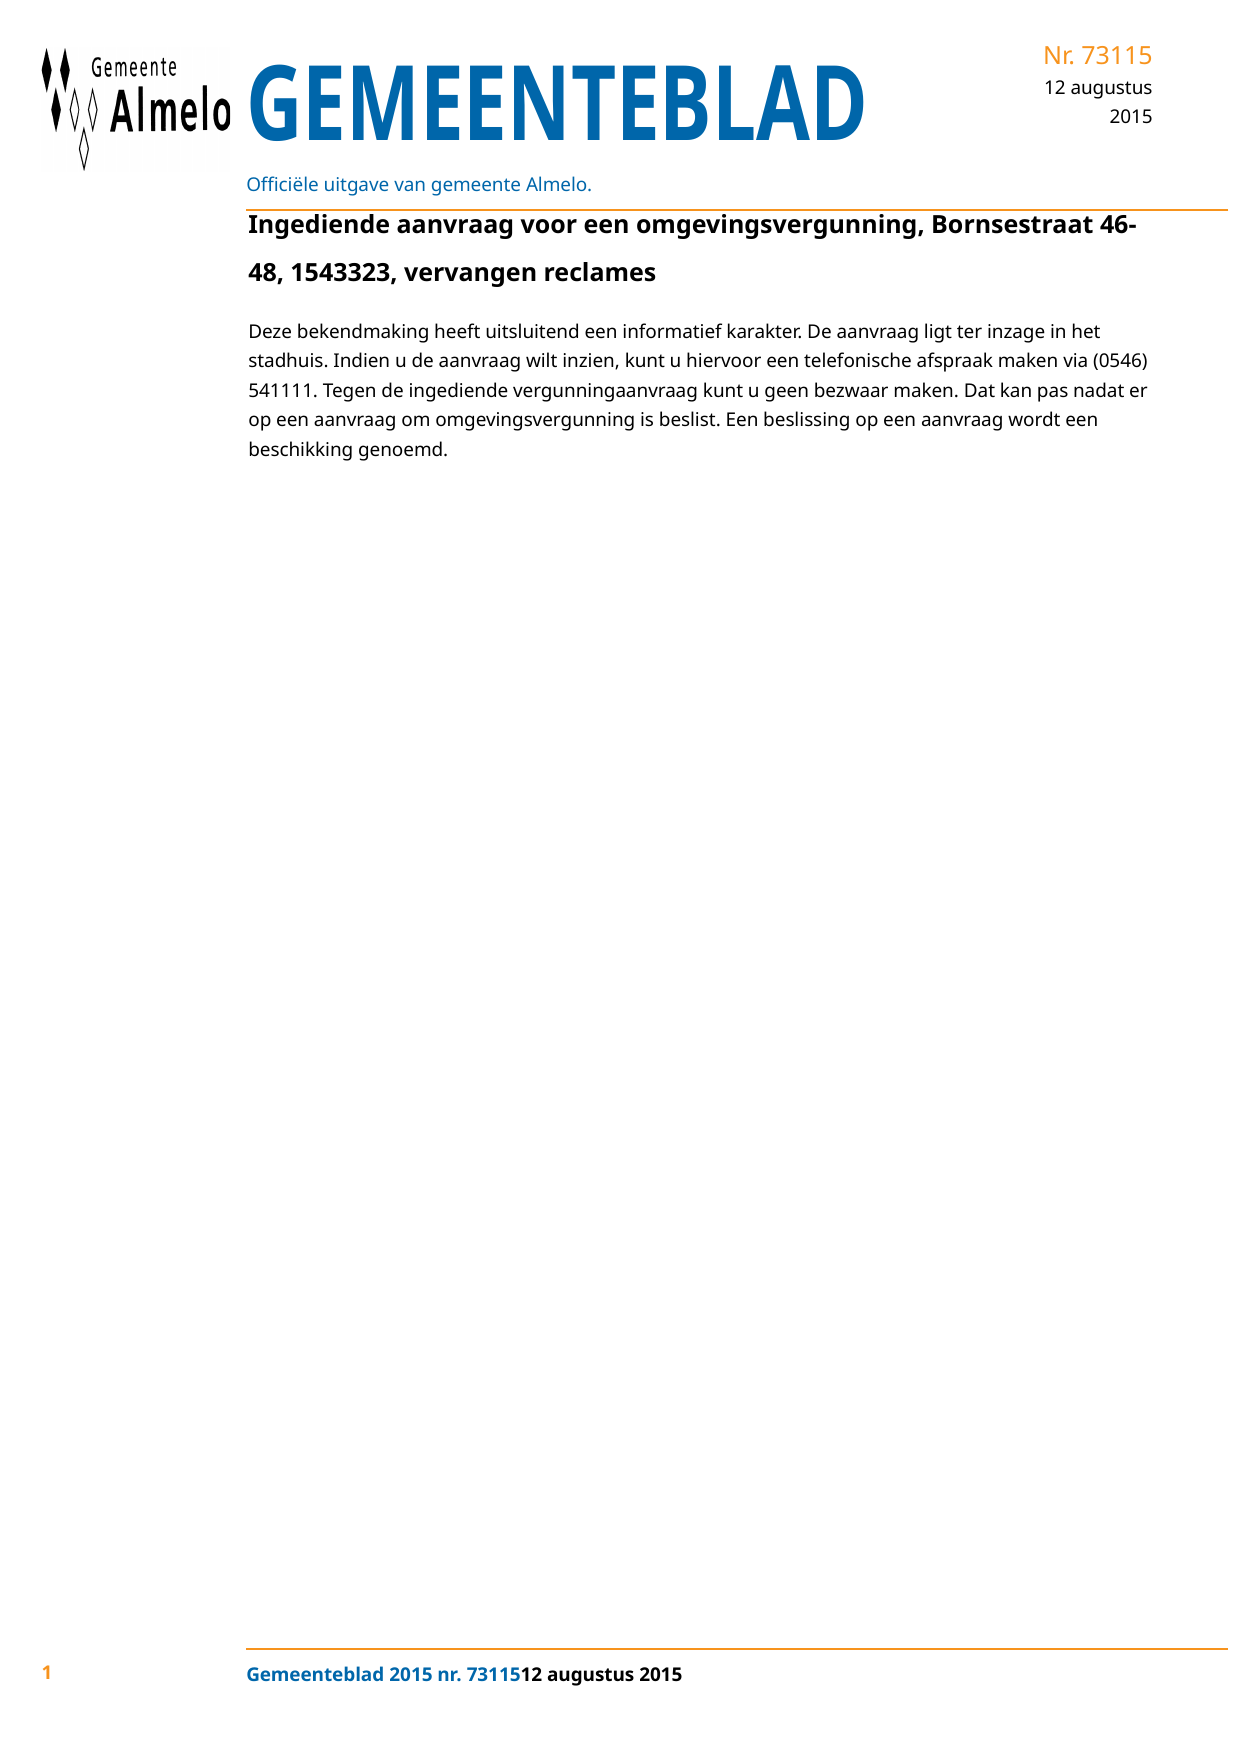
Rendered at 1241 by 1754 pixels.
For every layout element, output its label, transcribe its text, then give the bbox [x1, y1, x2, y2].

text Ingediende aanvraag voor een omgevingsvergunning, Bornsestraat 46-48, 1543323, vervangen reclames [248, 211, 1152, 288]
text Deze bekendmaking heeft uitsluitend een informatief karakter. De aanvraag ligt ter inzage in het stadhuis. Indien u de aanvraag wilt inzien, kunt u hiervoor een telefonische afspraak maken via (0546) 541111. Tegen de ingediende vergunningaanvraag kunt u geen bezwaar maken. Dat kan pas nadat er op een aanvraag om omgevingsvergunning is beslist. Een beslissing op een aanvraag wordt een beschikking genoemd. [248, 318, 1152, 462]
picture [41, 47, 231, 172]
